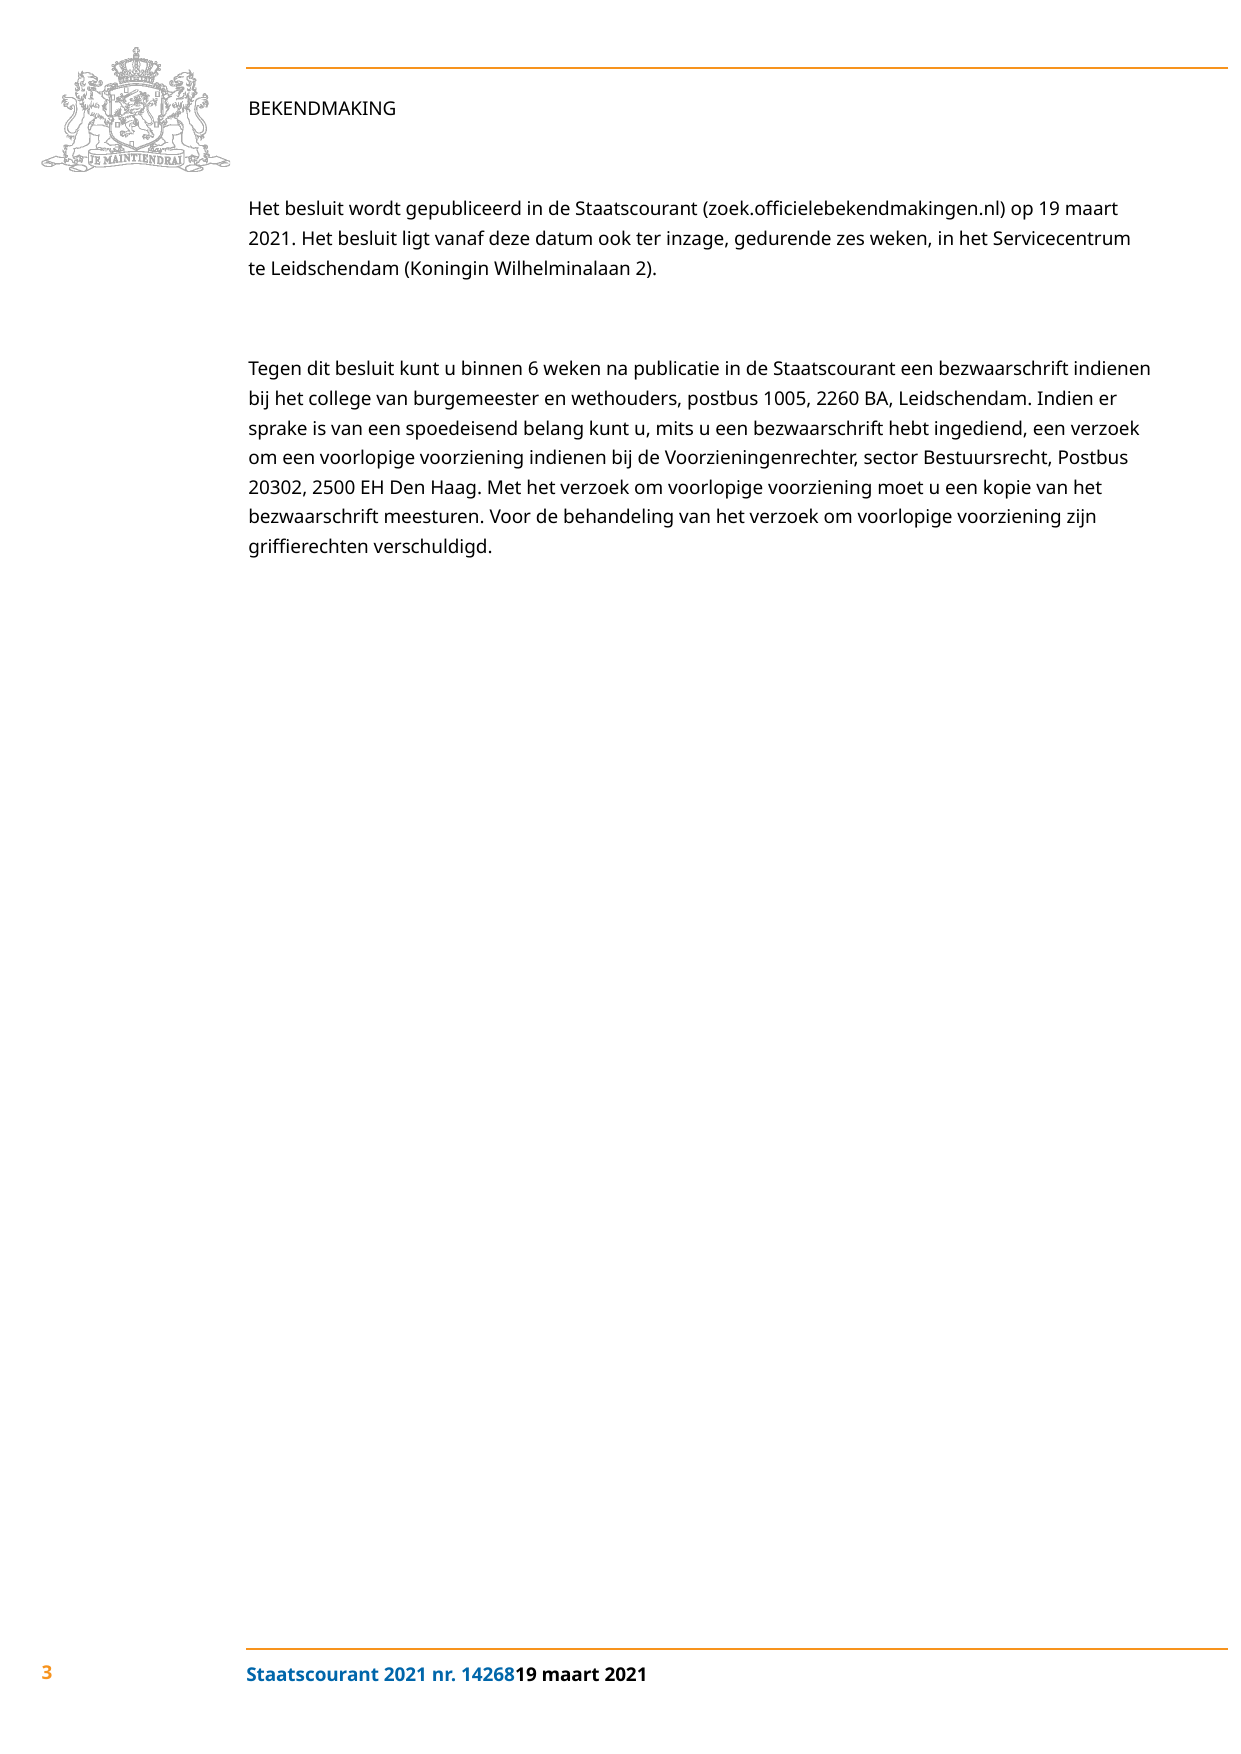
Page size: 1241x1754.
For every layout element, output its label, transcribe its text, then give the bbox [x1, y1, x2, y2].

picture [41, 47, 231, 172]
text BEKENDMAKING [248, 95, 1152, 121]
text Tegen dit besluit kunt u binnen 6 weken na publicatie in de Staatscourant een bezwaarschrift indienen bij het college van burgemeester en wethouders, postbus 1005, 2260 BA, Leidschendam. Indien er sprake is van een spoedeisend belang kunt u, mits u een bezwaarschrift hebt ingediend, een verzoek om een voorlopige voorziening indienen bij de Voorzieningenrechter, sector Bestuursrecht, Postbus 20302, 2500 EH Den Haag. Met het verzoek om voorlopige voorziening moet u een kopie van het bezwaarschrift meesturen. Voor de behandeling van het verzoek om voorlopige voorziening zijn griffierechten verschuldigd. [248, 356, 1152, 559]
text Het besluit wordt gepubliceerd in de Staatscourant (zoek.officielebekendmakingen.nl) op 19 maart 2021. Het besluit ligt vanaf deze datum ook ter inzage, gedurende zes weken, in het Servicecentrum te Leidschendam (Koningin Wilhelminalaan 2). [248, 196, 1152, 281]
